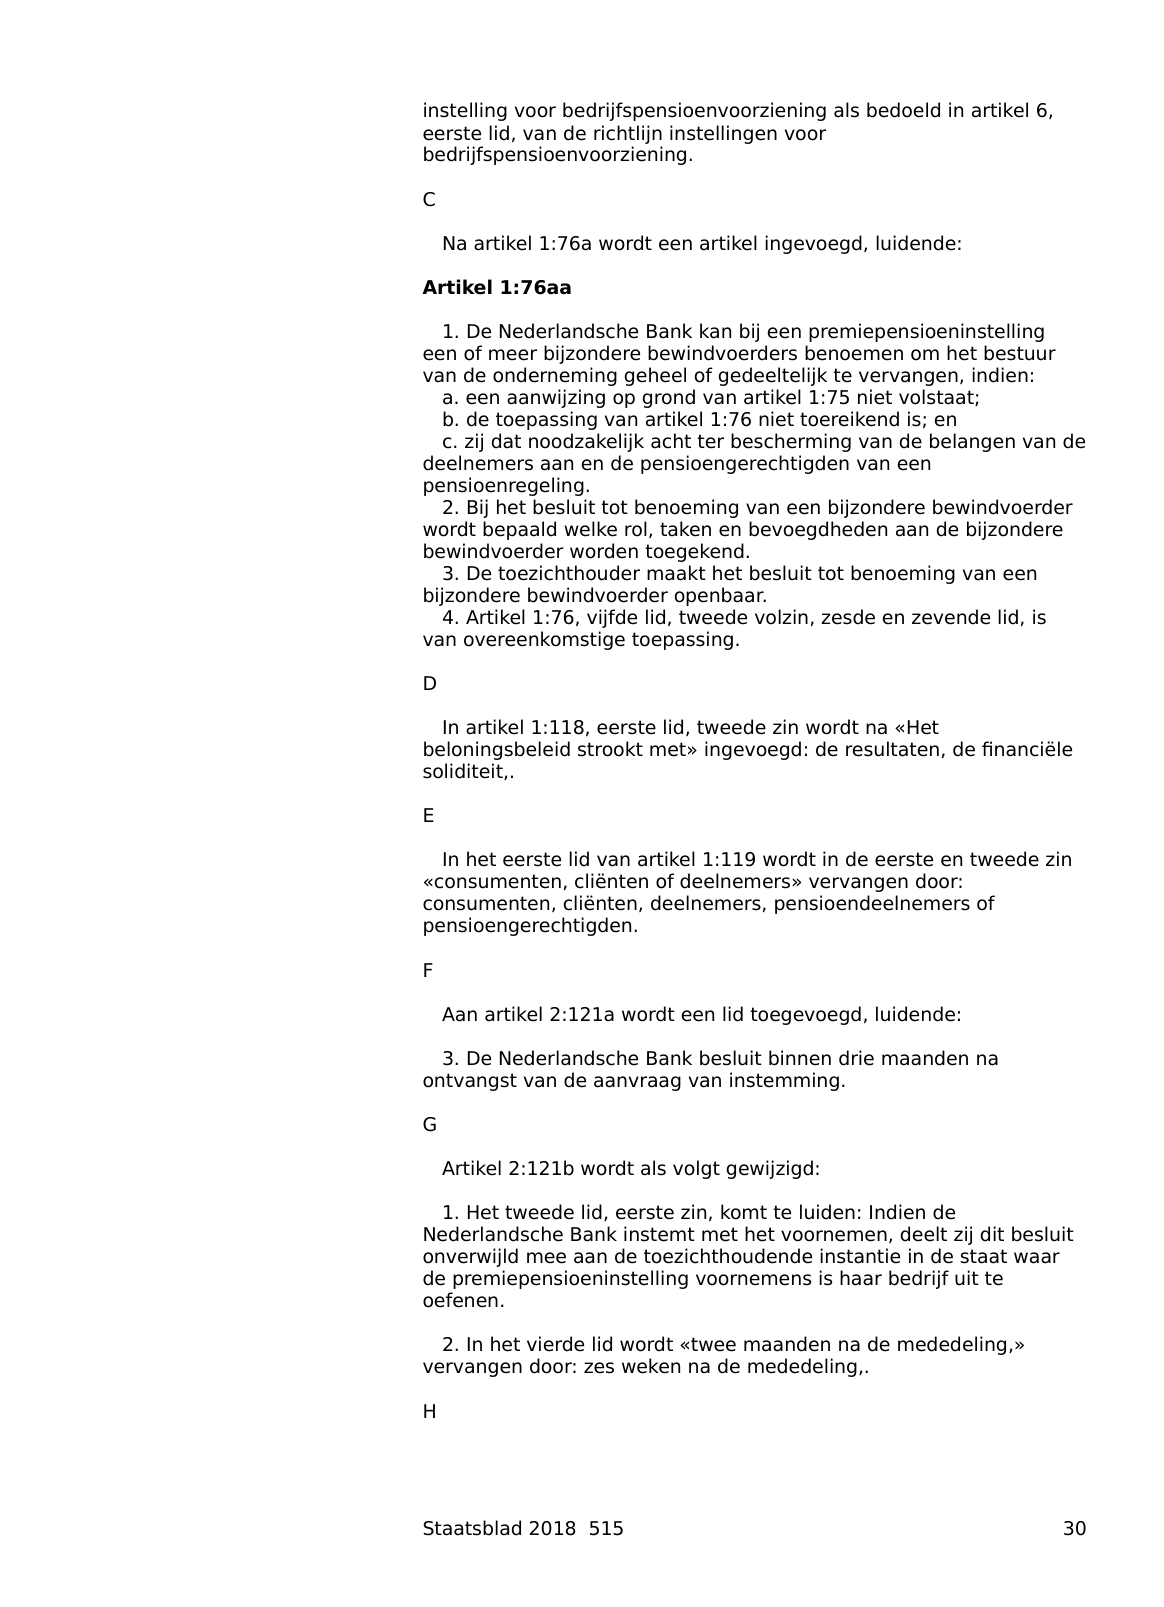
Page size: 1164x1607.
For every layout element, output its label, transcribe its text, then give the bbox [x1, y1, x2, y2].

text D [422, 673, 1087, 695]
text 1. Het tweede lid, eerste zin, komt te luiden: Indien de Nederlandsche Bank instemt met het voornemen, deelt zij dit besluit onverwijld mee aan de toezichthoudende instantie in de staat waar de premiepensioeninstelling voornemens is haar bedrijf uit te oefenen. [422, 1202, 1087, 1312]
text 4. Artikel 1:76, vijfde lid, tweede volzin, zesde en zevende lid, is van overeenkomstige toepassing. [422, 607, 1087, 651]
text c. zij dat noodzakelijk acht ter bescherming van de belangen van de deelnemers aan en de pensioengerechtigden van een pensioenregeling. [422, 431, 1087, 497]
text In artikel 1:118, eerste lid, tweede zin wordt na «Het beloningsbeleid strookt met» ingevoegd: de resultaten, de financiële soliditeit,. [422, 717, 1087, 783]
text C [422, 188, 1087, 211]
text H [422, 1401, 1087, 1422]
text In het eerste lid van artikel 1:119 wordt in de eerste en tweede zin «consumenten, cliënten of deelnemers» vervangen door: consumenten, cliënten, deelnemers, pensioendeelnemers of pensioengerechtigden. [422, 849, 1087, 937]
subtitle Artikel 1:76aa [422, 277, 1087, 299]
text F [422, 959, 1087, 981]
text 2. In het vierde lid wordt «twee maanden na de mededeling,» vervangen door: zes weken na de mededeling,. [422, 1334, 1087, 1378]
text 3. De toezichthouder maakt het besluit tot benoeming van een bijzondere bewindvoerder openbaar. [422, 563, 1087, 607]
text G [422, 1114, 1087, 1136]
text b. de toepassing van artikel 1:76 niet toereikend is; en [422, 409, 1087, 431]
text 2. Bij het besluit tot benoeming van een bijzondere bewindvoerder wordt bepaald welke rol, taken en bevoegdheden aan de bijzondere bewindvoerder worden toegekend. [422, 497, 1087, 563]
text Aan artikel 2:121a wordt een lid toegevoegd, luidende: [422, 1004, 1087, 1026]
text Na artikel 1:76a wordt een artikel ingevoegd, luidende: [422, 233, 1087, 255]
text 3. De Nederlandsche Bank besluit binnen drie maanden na ontvangst van de aanvraag van instemming. [422, 1048, 1087, 1092]
text Artikel 2:121b wordt als volgt gewijzigd: [422, 1158, 1087, 1180]
text a. een aanwijzing op grond van artikel 1:75 niet volstaat; [422, 387, 1087, 409]
text 1. De Nederlandsche Bank kan bij een premiepensioeninstelling een of meer bijzondere bewindvoerders benoemen om het bestuur van de onderneming geheel of gedeeltelijk te vervangen, indien: [422, 321, 1087, 387]
text E [422, 805, 1087, 827]
text instelling voor bedrijfspensioenvoorziening als bedoeld in artikel 6, eerste lid, van de richtlijn instellingen voor bedrijfspensioenvoorziening. [422, 100, 1087, 166]
